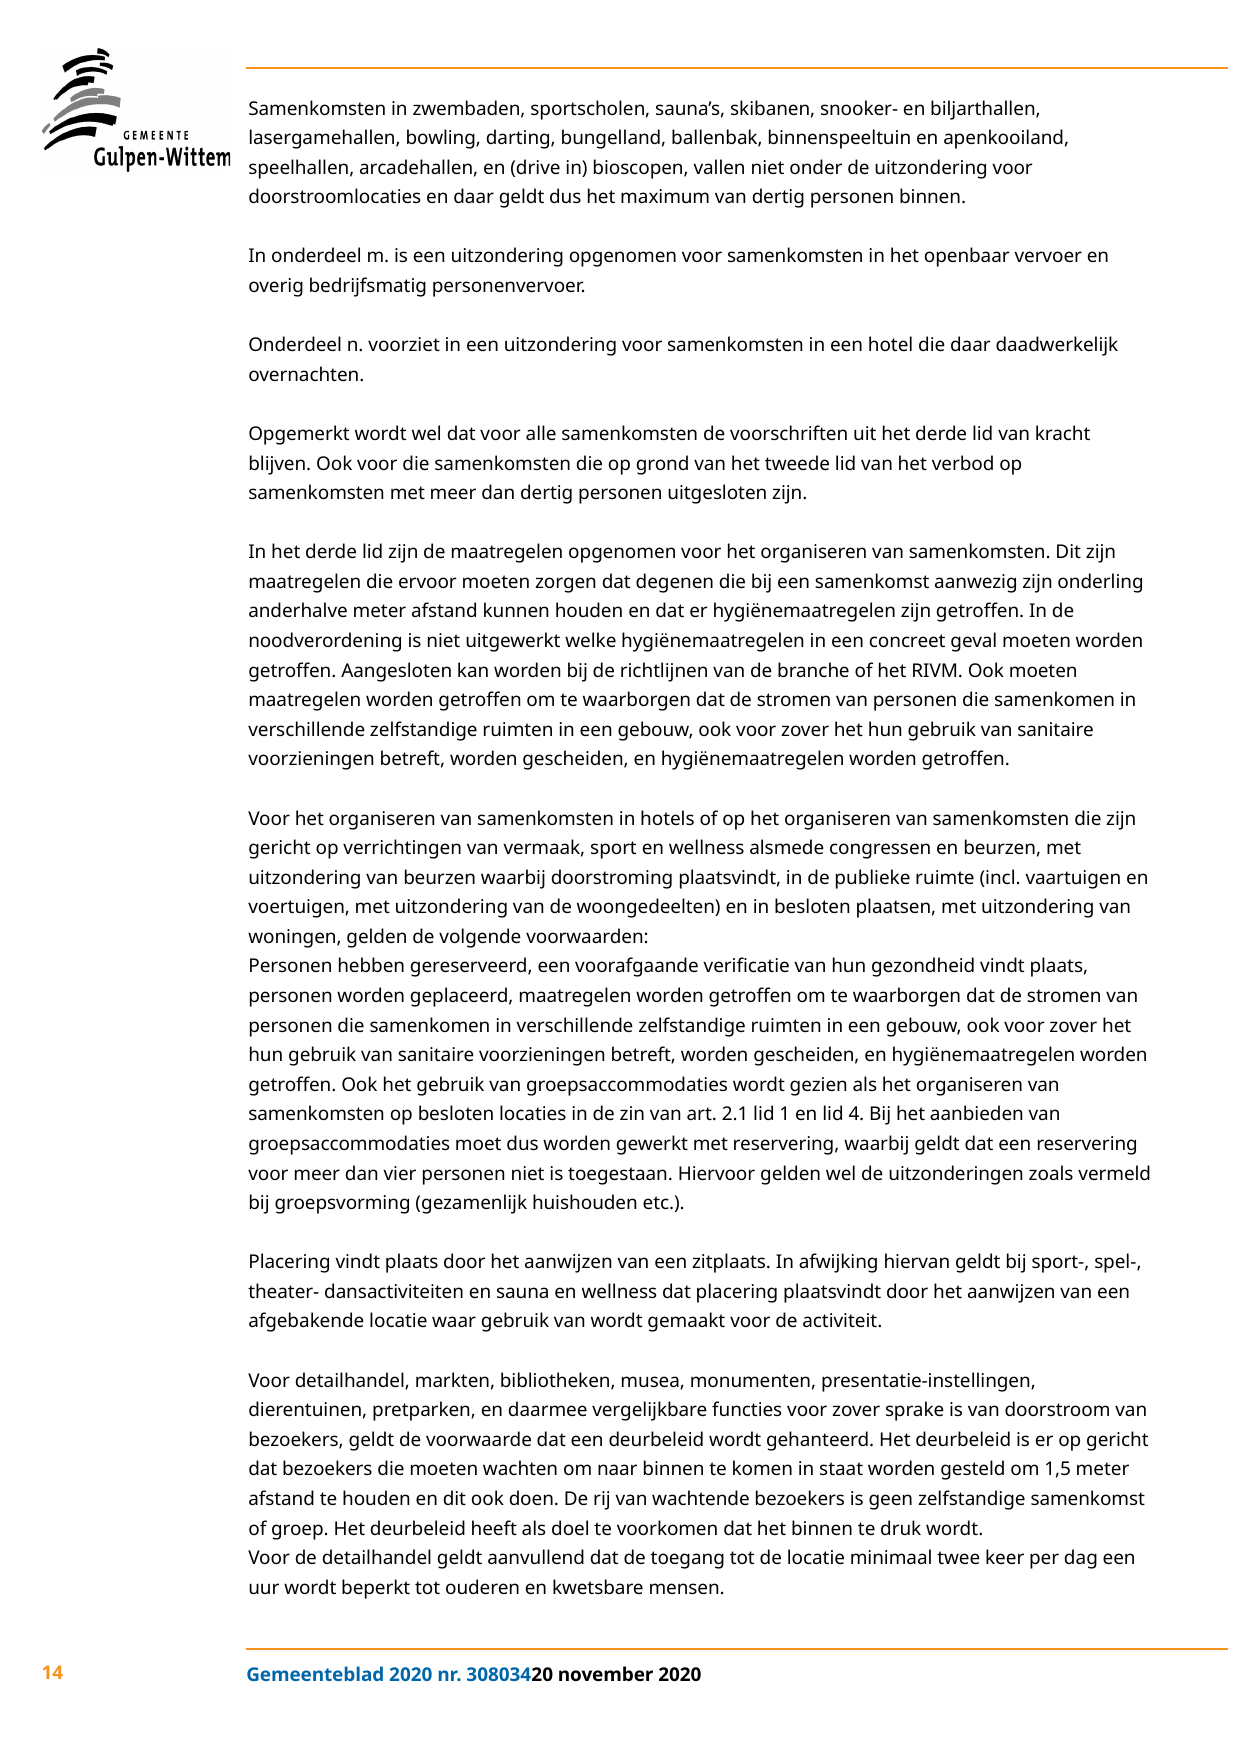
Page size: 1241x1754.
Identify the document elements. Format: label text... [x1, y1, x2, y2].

text Placering vindt plaats door het aanwijzen van een zitplaats. In afwijking hiervan geldt bij sport-, spel-, theater- dansactiviteiten en sauna en wellness dat placering plaatsvindt door het aanwijzen van een afgebakende locatie waar gebruik van wordt gemaakt voor de activiteit. [248, 1248, 1152, 1333]
text Onderdeel n. voorziet in een uitzondering voor samenkomsten in een hotel die daar daadwerkelijk overnachten. [248, 331, 1152, 387]
text In onderdeel m. is een uitzondering opgenomen voor samenkomsten in het openbaar vervoer en overig bedrijfsmatig personenvervoer. [248, 243, 1152, 298]
picture [41, 47, 231, 172]
text Voor detailhandel, markten, bibliotheken, musea, monumenten, presentatie-instellingen, dierentuinen, pretparken, en daarmee vergelijkbare functies voor zover sprake is van doorstroom van bezoekers, geldt de voorwaarde dat een deurbeleid wordt gehanteerd. Het deurbeleid is er op gericht dat bezoekers die moeten wachten om naar binnen te komen in staat worden gesteld om 1,5 meter afstand te houden en dit ook doen. De rij van wachtende bezoekers is geen zelfstandige samenkomst of groep. Het deurbeleid heeft als doel te voorkomen dat het binnen te druk wordt. [248, 1367, 1152, 1541]
text Samenkomsten in zwembaden, sportscholen, sauna’s, skibanen, snooker- en biljarthallen, lasergamehallen, bowling, darting, bungelland, ballenbak, binnenspeeltuin en apenkooiland, speelhallen, arcadehallen, en (drive in) bioscopen, vallen niet onder de uitzondering voor doorstroomlocaties en daar geldt dus het maximum van dertig personen binnen. [248, 95, 1152, 209]
text In het derde lid zijn de maatregelen opgenomen voor het organiseren van samenkomsten. Dit zijn maatregelen die ervoor moeten zorgen dat degenen die bij een samenkomst aanwezig zijn onderling anderhalve meter afstand kunnen houden en dat er hygiënemaatregelen zijn getroffen. In de noodverordening is niet uitgewerkt welke hygiënemaatregelen in een concreet geval moeten worden getroffen. Aangesloten kan worden bij de richtlijnen van de branche of het RIVM. Ook moeten maatregelen worden getroffen om te waarborgen dat de stromen van personen die samenkomen in verschillende zelfstandige ruimten in een gebouw, ook voor zover het hun gebruik van sanitaire voorzieningen betreft, worden gescheiden, en hygiënemaatregelen worden getroffen. [248, 538, 1152, 771]
text Voor het organiseren van samenkomsten in hotels of op het organiseren van samenkomsten die zijn gericht op verrichtingen van vermaak, sport en wellness alsmede congressen en beurzen, met uitzondering van beurzen waarbij doorstroming plaatsvindt, in de publieke ruimte (incl. vaartuigen en voertuigen, met uitzondering van de woongedeelten) en in besloten plaatsen, met uitzondering van woningen, gelden de volgende voorwaarden: [248, 805, 1152, 949]
text Personen hebben gereserveerd, een voorafgaande verificatie van hun gezondheid vindt plaats, personen worden geplaceerd, maatregelen worden getroffen om te waarborgen dat de stromen van personen die samenkomen in verschillende zelfstandige ruimten in een gebouw, ook voor zover het hun gebruik van sanitaire voorzieningen betreft, worden gescheiden, en hygiënemaatregelen worden getroffen. Ook het gebruik van groepsaccommodaties wordt gezien als het organiseren van samenkomsten op besloten locaties in de zin van art. 2.1 lid 1 en lid 4. Bij het aanbieden van groepsaccommodaties moet dus worden gewerkt met reservering, waarbij geldt dat een reservering voor meer dan vier personen niet is toegestaan. Hiervoor gelden wel de uitzonderingen zoals vermeld bij groepsvorming (gezamenlijk huishouden etc.). [248, 953, 1152, 1215]
text Voor de detailhandel geldt aanvullend dat de toegang tot de locatie minimaal twee keer per dag een uur wordt beperkt tot ouderen en kwetsbare mensen. [248, 1544, 1152, 1600]
text Opgemerkt wordt wel dat voor alle samenkomsten de voorschriften uit het derde lid van kracht blijven. Ook voor die samenkomsten die op grond van het tweede lid van het verbod op samenkomsten met meer dan dertig personen uitgesloten zijn. [248, 420, 1152, 505]
